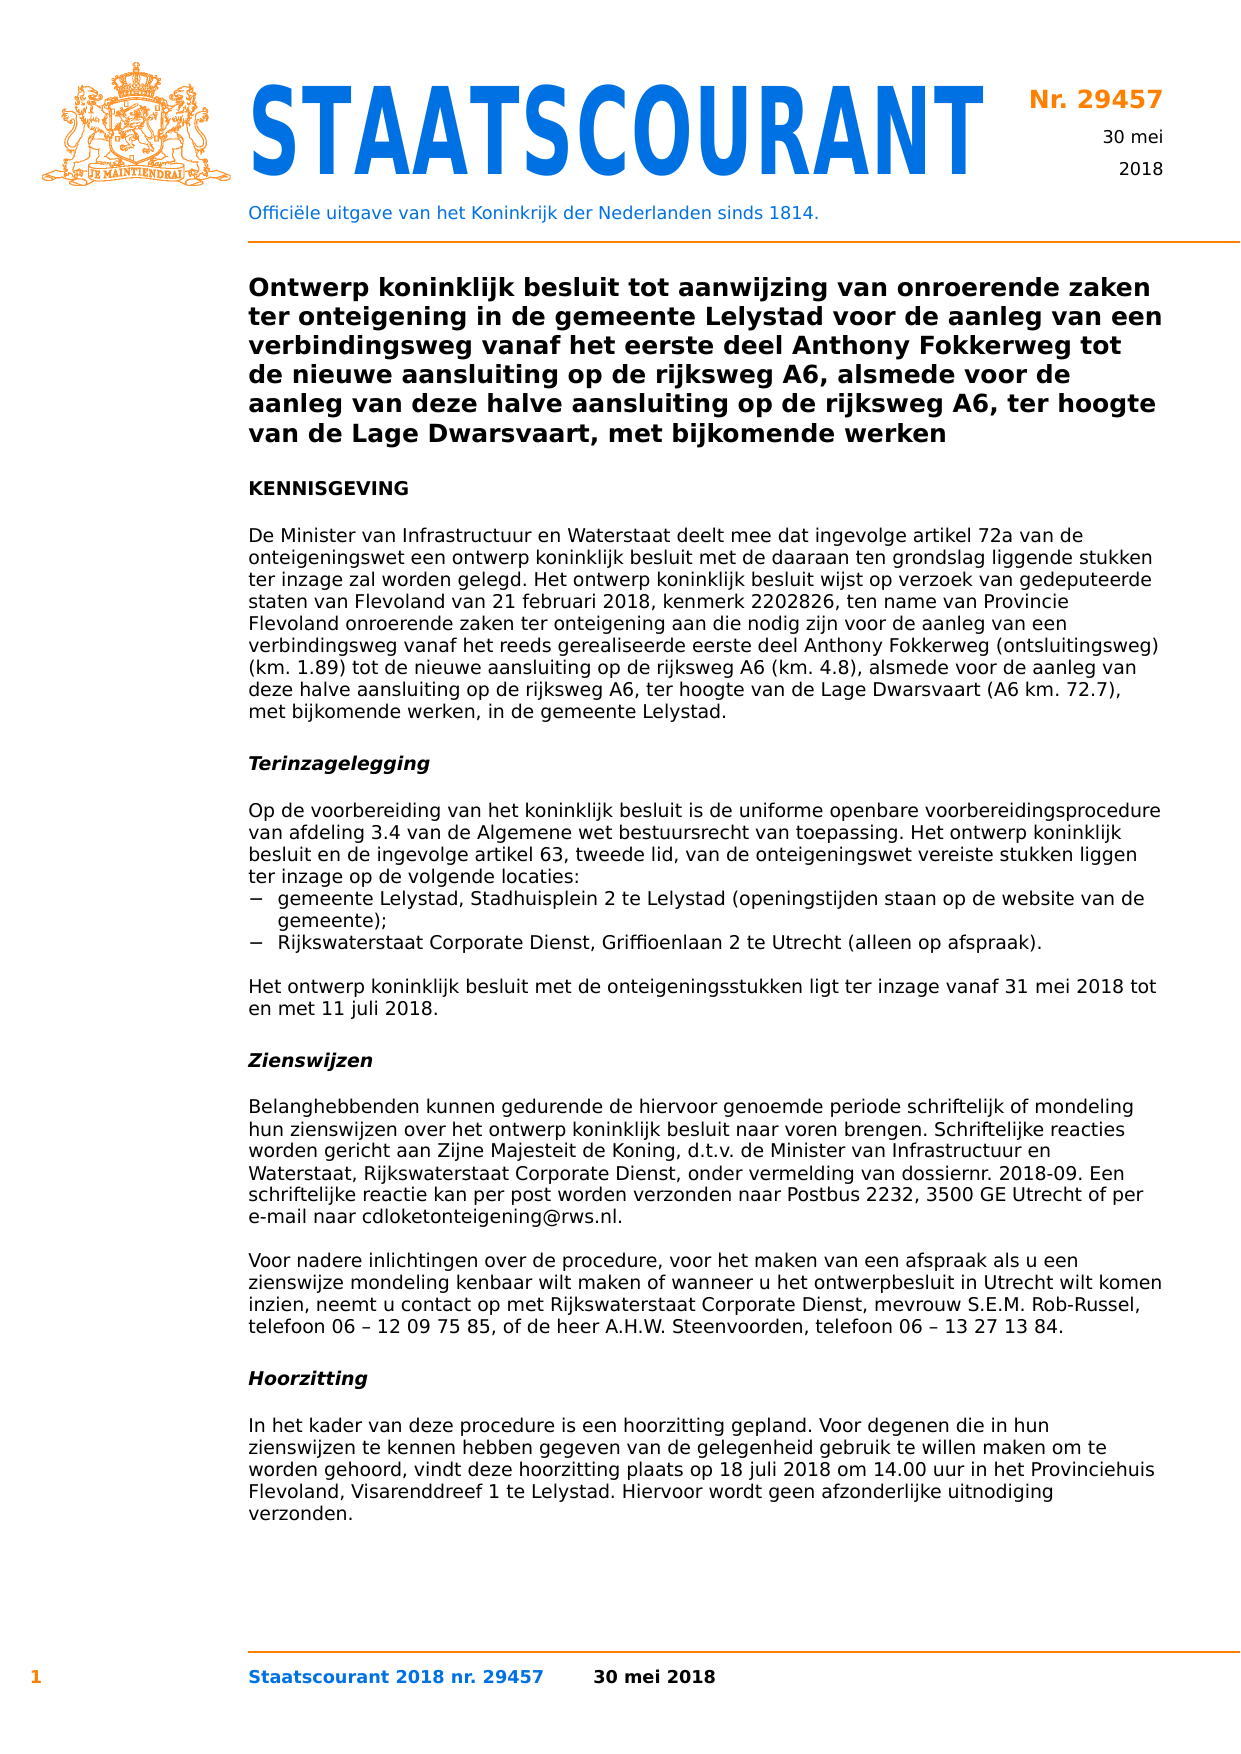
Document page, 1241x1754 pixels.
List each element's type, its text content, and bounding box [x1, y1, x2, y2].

text Op de voorbereiding van het koninklijk besluit is de uniforme openbare voorbereidingsprocedure van afdeling 3.4 van de Algemene wet bestuursrecht van toepassing. Het ontwerp koninklijk besluit en de ingevolge artikel 63, tweede lid, van de onteigeningswet vereiste stukken liggen ter inzage op de volgende locaties: [248, 800, 1163, 888]
table_header Nr. 29457 [998, 62, 1240, 121]
table_cell 2018 [998, 153, 1240, 203]
subtitle KENNISGEVING [248, 478, 1163, 500]
subtitle Hoorzitting [248, 1368, 1163, 1390]
subtitle Zienswijzen [248, 1049, 1163, 1071]
table_cell 30 mei [998, 121, 1240, 153]
table_cell Officiële uitgave van het Koninkrijk der Nederlanden sinds 1814. [248, 203, 1240, 241]
text De Minister van Infrastructuur en Waterstaat deelt mee dat ingevolge artikel 72a van de onteigeningswet een ontwerp koninklijk besluit met de daaraan ten grondslag liggende stukken ter inzage zal worden gelegd. Het ontwerp koninklijk besluit wijst op verzoek van gedeputeerde staten van Flevoland van 21 februari 2018, kenmerk 2202826, ten name van Provincie Flevoland onroerende zaken ter onteigening aan die nodig zijn voor de aanleg van een verbindingsweg vanaf het reeds gerealiseerde eerste deel Anthony Fokkerweg (ontsluitingsweg) (km. 1.89) tot de nieuwe aansluiting op de rijksweg A6 (km. 4.8), alsmede voor de aanleg van deze halve aansluiting op de rijksweg A6, ter hoogte van de Lage Dwarsvaart (A6 km. 72.7), met bijkomende werken, in de gemeente Lelystad. [248, 525, 1163, 723]
subtitle Ontwerp koninklijk besluit tot aanwijzing van onroerende zaken ter onteigening in de gemeente Lelystad voor de aanleg van een verbindingsweg vanaf het eerste deel Anthony Fokkerweg tot de nieuwe aansluiting op de rijksweg A6, alsmede voor de aanleg van deze halve aansluiting op de rijksweg A6, ter hoogte van de Lage Dwarsvaart, met bijkomende werken [248, 273, 1163, 448]
table_header [25, 62, 248, 241]
subtitle Terinzagelegging [248, 753, 1163, 775]
text − gemeente Lelystad, Stadhuisplein 2 te Lelystad (openingstijden staan op de website van de gemeente); [248, 888, 1163, 932]
text Belanghebbenden kunnen gedurende de hiervoor genoemde periode schriftelijk of mondeling hun zienswijzen over het ontwerp koninklijk besluit naar voren brengen. Schriftelijke reacties worden gericht aan Zijne Majesteit de Koning, d.t.v. de Minister van Infrastructuur en Waterstaat, Rijkswaterstaat Corporate Dienst, onder vermelding van dossiernr. 2018-09. Een schriftelijke reactie kan per post worden verzonden naar Postbus 2232, 3500 GE Utrecht of per e-mail naar cdloketonteigening@rws.nl. [248, 1096, 1163, 1228]
text In het kader van deze procedure is een hoorzitting gepland. Voor degenen die in hun zienswijzen te kennen hebben gegeven van de gelegenheid gebruik te willen maken om te worden gehoord, vindt deze hoorzitting plaats op 18 juli 2018 om 14.00 uur in het Provinciehuis Flevoland, Visarenddreef 1 te Lelystad. Hiervoor wordt geen afzonderlijke uitnodiging verzonden. [248, 1415, 1163, 1525]
text − Rijkswaterstaat Corporate Dienst, Griffioenlaan 2 te Utrecht (alleen op afspraak). [248, 932, 1163, 954]
picture [41, 62, 231, 186]
text Voor nadere inlichtingen over de procedure, voor het maken van een afspraak als u een zienswijze mondeling kenbaar wilt maken of wanneer u het ontwerpbesluit in Utrecht wilt komen inzien, neemt u contact op met Rijkswaterstaat Corporate Dienst, mevrouw S.E.M. Rob-Russel, telefoon 06 – 12 09 75 85, of de heer A.H.W. Steenvoorden, telefoon 06 – 13 27 13 84. [248, 1250, 1163, 1338]
text Het ontwerp koninklijk besluit met de onteigeningsstukken ligt ter inzage vanaf 31 mei 2018 tot en met 11 juli 2018. [248, 976, 1163, 1019]
table_header STAATSCOURANT [248, 62, 998, 203]
